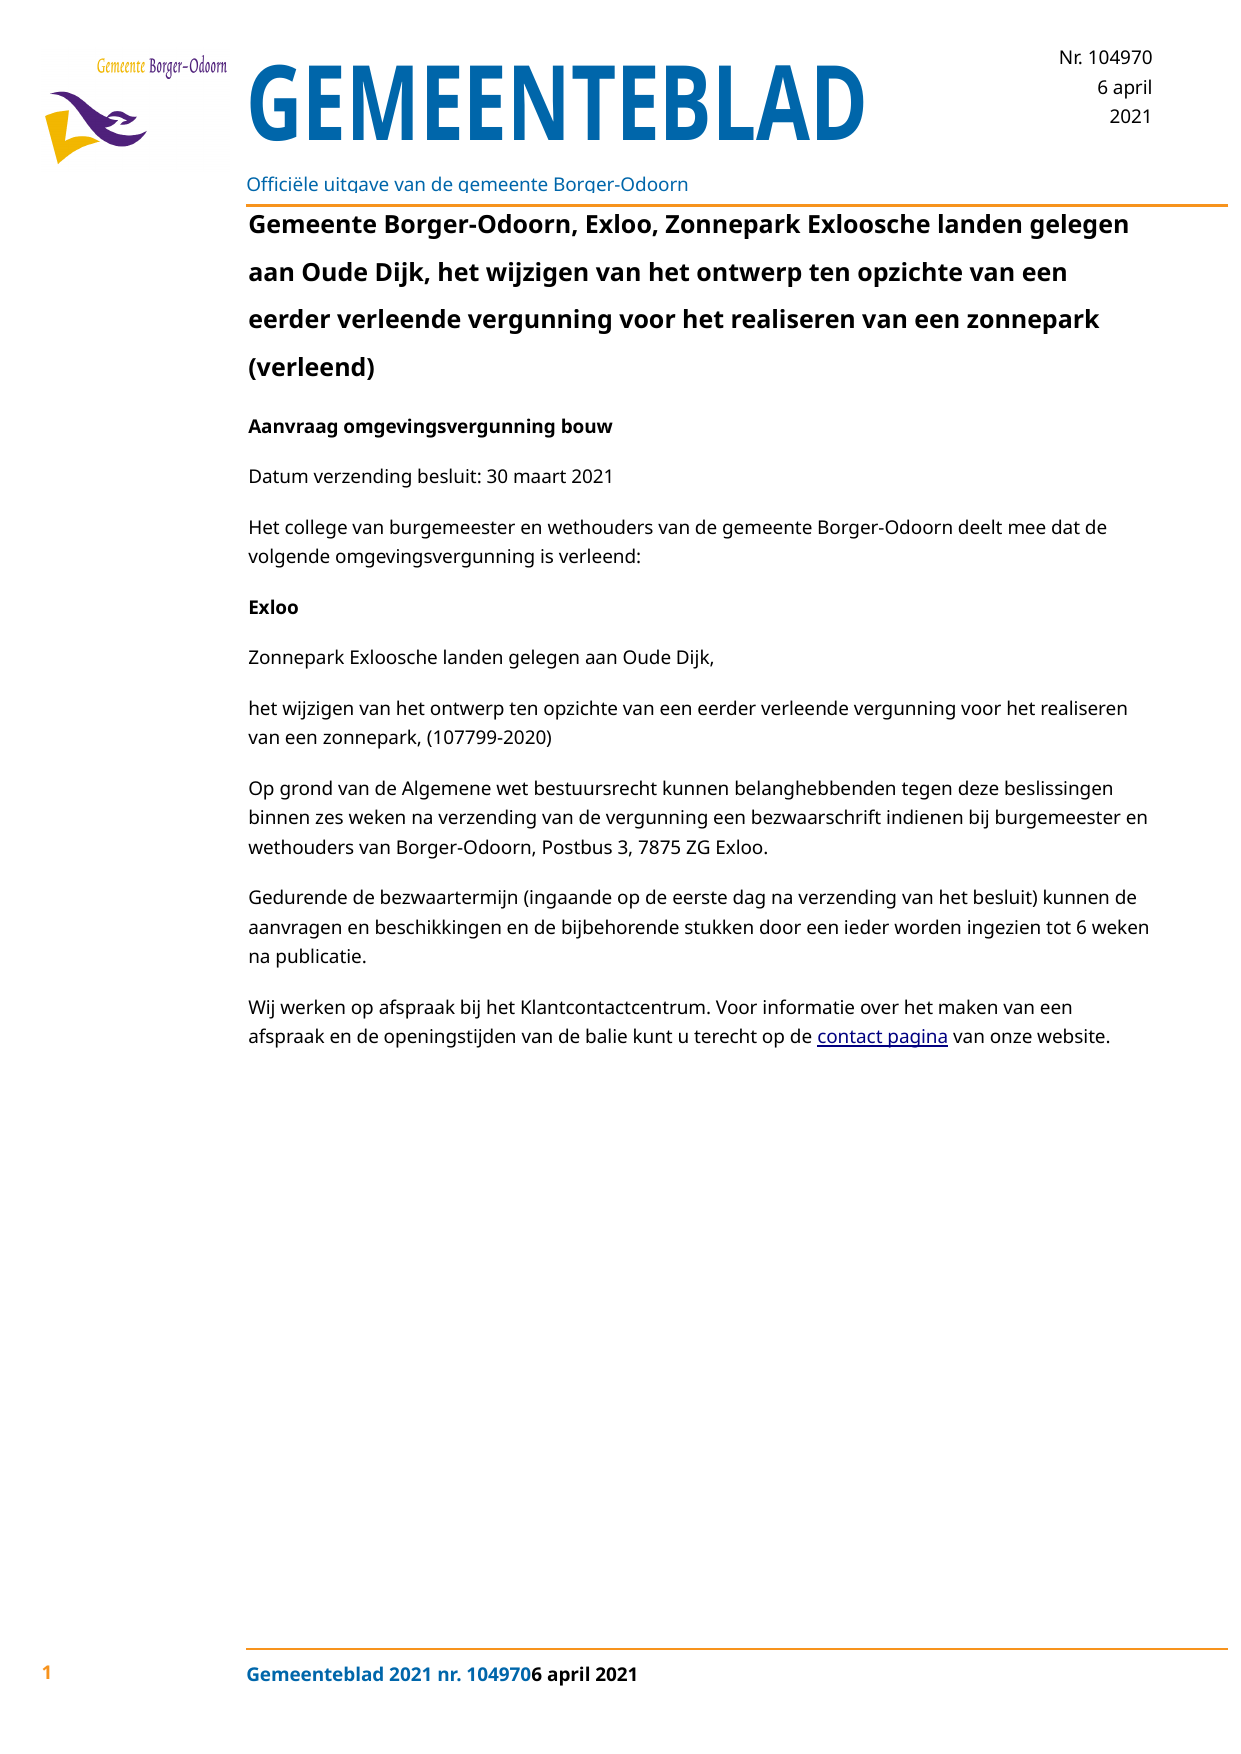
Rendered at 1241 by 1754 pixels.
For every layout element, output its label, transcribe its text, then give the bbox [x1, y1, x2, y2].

text Exloo [248, 594, 1152, 620]
text Aanvraag omgevingsvergunning bouw [248, 413, 1152, 439]
text Gedurende de bezwaartermijn (ingaande op de eerste dag na verzending van het besluit) kunnen de aanvragen en beschikkingen en de bijbehorende stukken door een ieder worden ingezien tot 6 weken na publicatie. [248, 884, 1152, 969]
text Het college van burgemeester en wethouders van de gemeente Borger-Odoorn deelt mee dat de volgende omgevingsvergunning is verleend: [248, 514, 1152, 569]
text Wij werken op afspraak bij het Klantcontactcentrum. Voor informatie over het maken van een afspraak en de openingstijden van de balie kunt u terecht op de contact pagina van onze website. [248, 994, 1152, 1049]
text Zonnepark Exloosche landen gelegen aan Oude Dijk, [248, 644, 1152, 670]
text Gemeente Borger-Odoorn, Exloo, Zonnepark Exloosche landen gelegen aan Oude Dijk, het wijzigen van het ontwerp ten opzichte van een eerder verleende vergunning voor het realiseren van een zonnepark (verleend) [248, 207, 1152, 384]
text Op grond van de Algemene wet bestuursrecht kunnen belanghebbenden tegen deze beslissingen binnen zes weken na verzending van de vergunning een bezwaarschrift indienen bij burgemeester en wethouders van Borger-Odoorn, Postbus 3, 7875 ZG Exloo. [248, 775, 1152, 860]
text Datum verzending besluit: 30 maart 2021 [248, 463, 1152, 489]
picture [41, 47, 231, 172]
text het wijzigen van het ontwerp ten opzichte van een eerder verleende vergunning voor het realiseren van een zonnepark, (107799-2020) [248, 695, 1152, 750]
